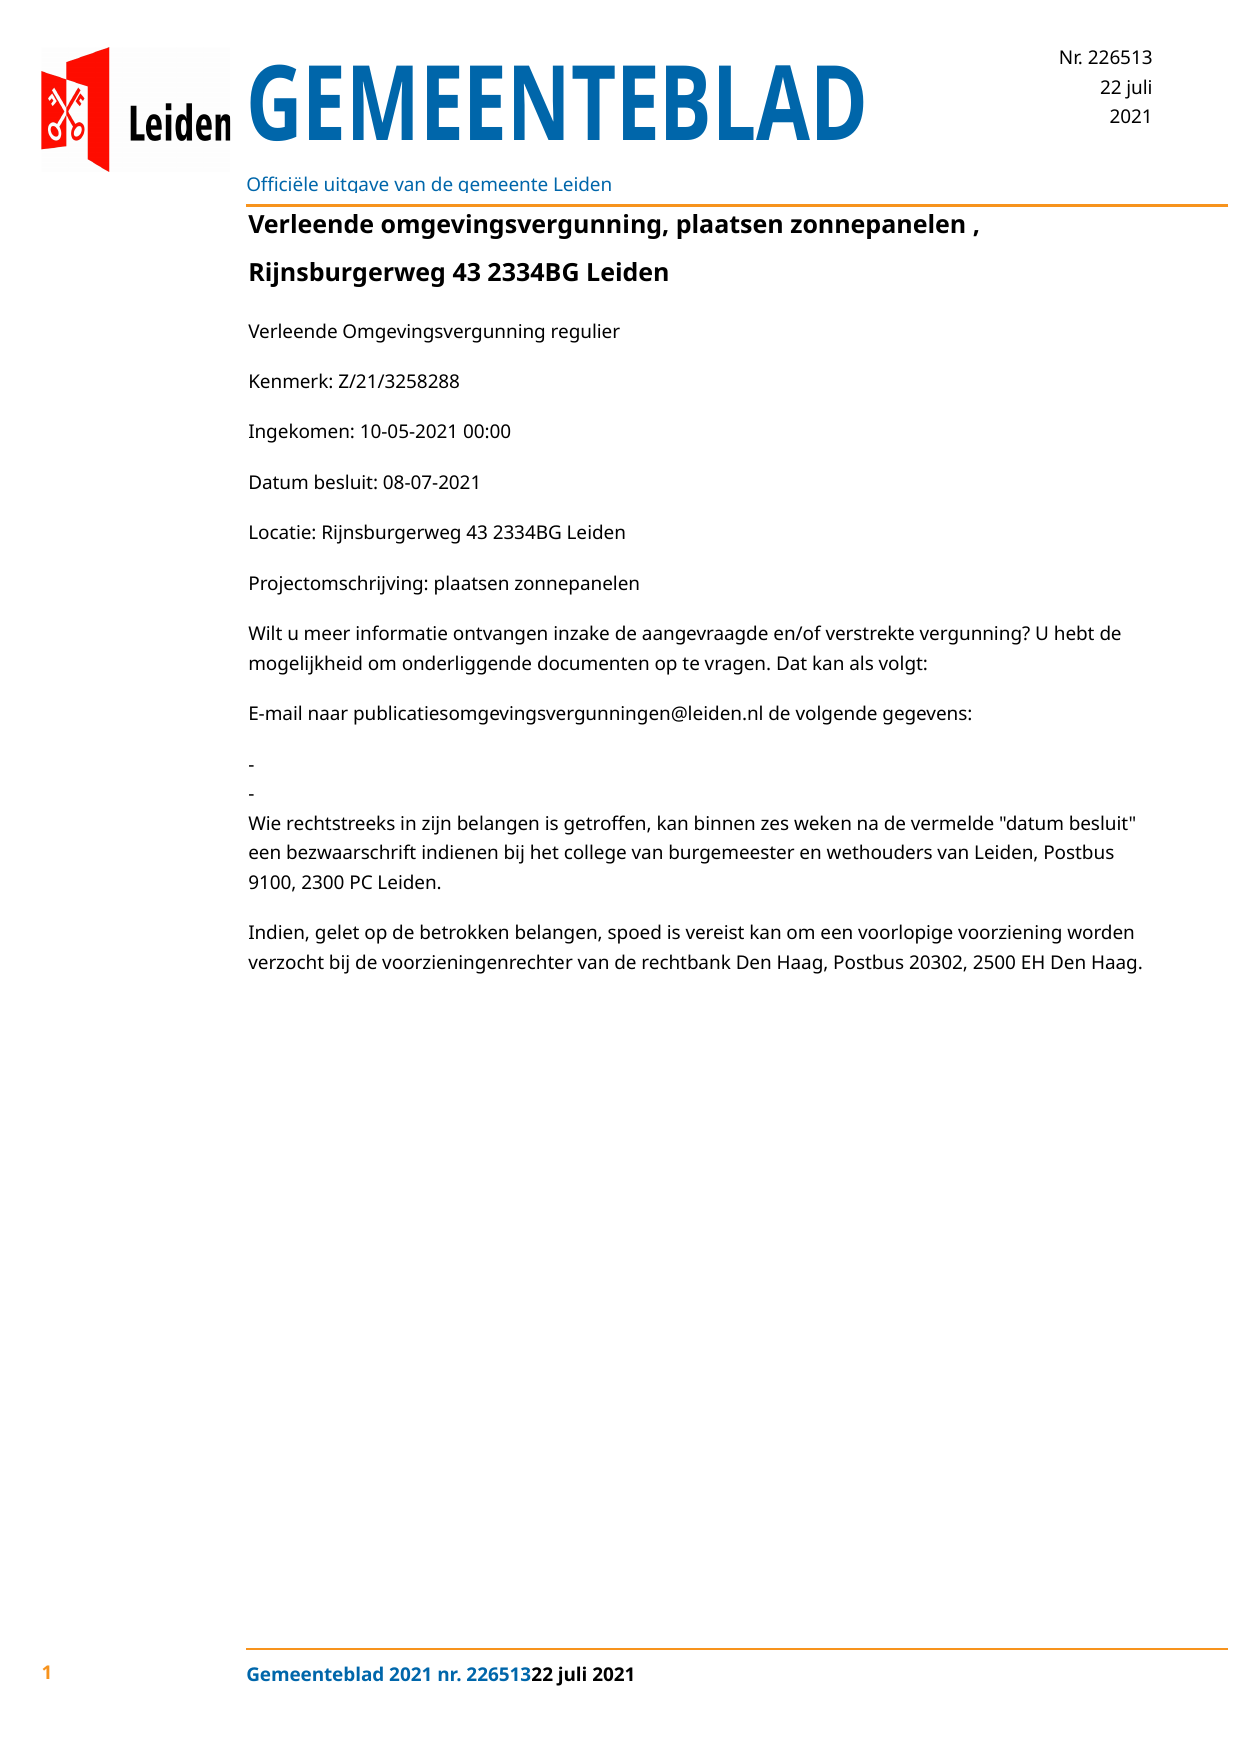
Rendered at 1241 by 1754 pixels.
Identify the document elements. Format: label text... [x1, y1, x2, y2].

text Indien, gelet op de betrokken belangen, spoed is vereist kan om een voorlopige voorziening worden verzocht bij de voorzieningenrechter van de rechtbank Den Haag, Postbus 20302, 2500 EH Den Haag. [248, 919, 1152, 975]
picture [41, 47, 231, 172]
text Verleende Omgevingsvergunning regulier [248, 318, 1152, 344]
text Datum besluit: 08-07-2021 [248, 469, 1152, 495]
text Verleende omgevingsvergunning, plaatsen zonnepanelen , Rijnsburgerweg 43 2334BG Leiden [248, 207, 1152, 288]
text Ingekomen: 10-05-2021 00:00 [248, 419, 1152, 444]
text Projectomschrijving: plaatsen zonnepanelen [248, 570, 1152, 596]
text Locatie: Rijnsburgerweg 43 2334BG Leiden [248, 519, 1152, 545]
text E-mail naar publicatiesomgevingsvergunningen@leiden.nl de volgende gegevens: [248, 700, 1152, 726]
text Wie rechtstreeks in zijn belangen is getroffen, kan binnen zes weken na de vermelde "datum besluit" een bezwaarschrift indienen bij het college van burgemeester en wethouders van Leiden, Postbus 9100, 2300 PC Leiden. [248, 810, 1152, 895]
text Kenmerk: Z/21/3258288 [248, 368, 1152, 394]
text Wilt u meer informatie ontvangen inzake de aangevraagde en/of verstrekte vergunning? U hebt de mogelijkheid om onderliggende documenten op te vragen. Dat kan als volgt: [248, 620, 1152, 676]
